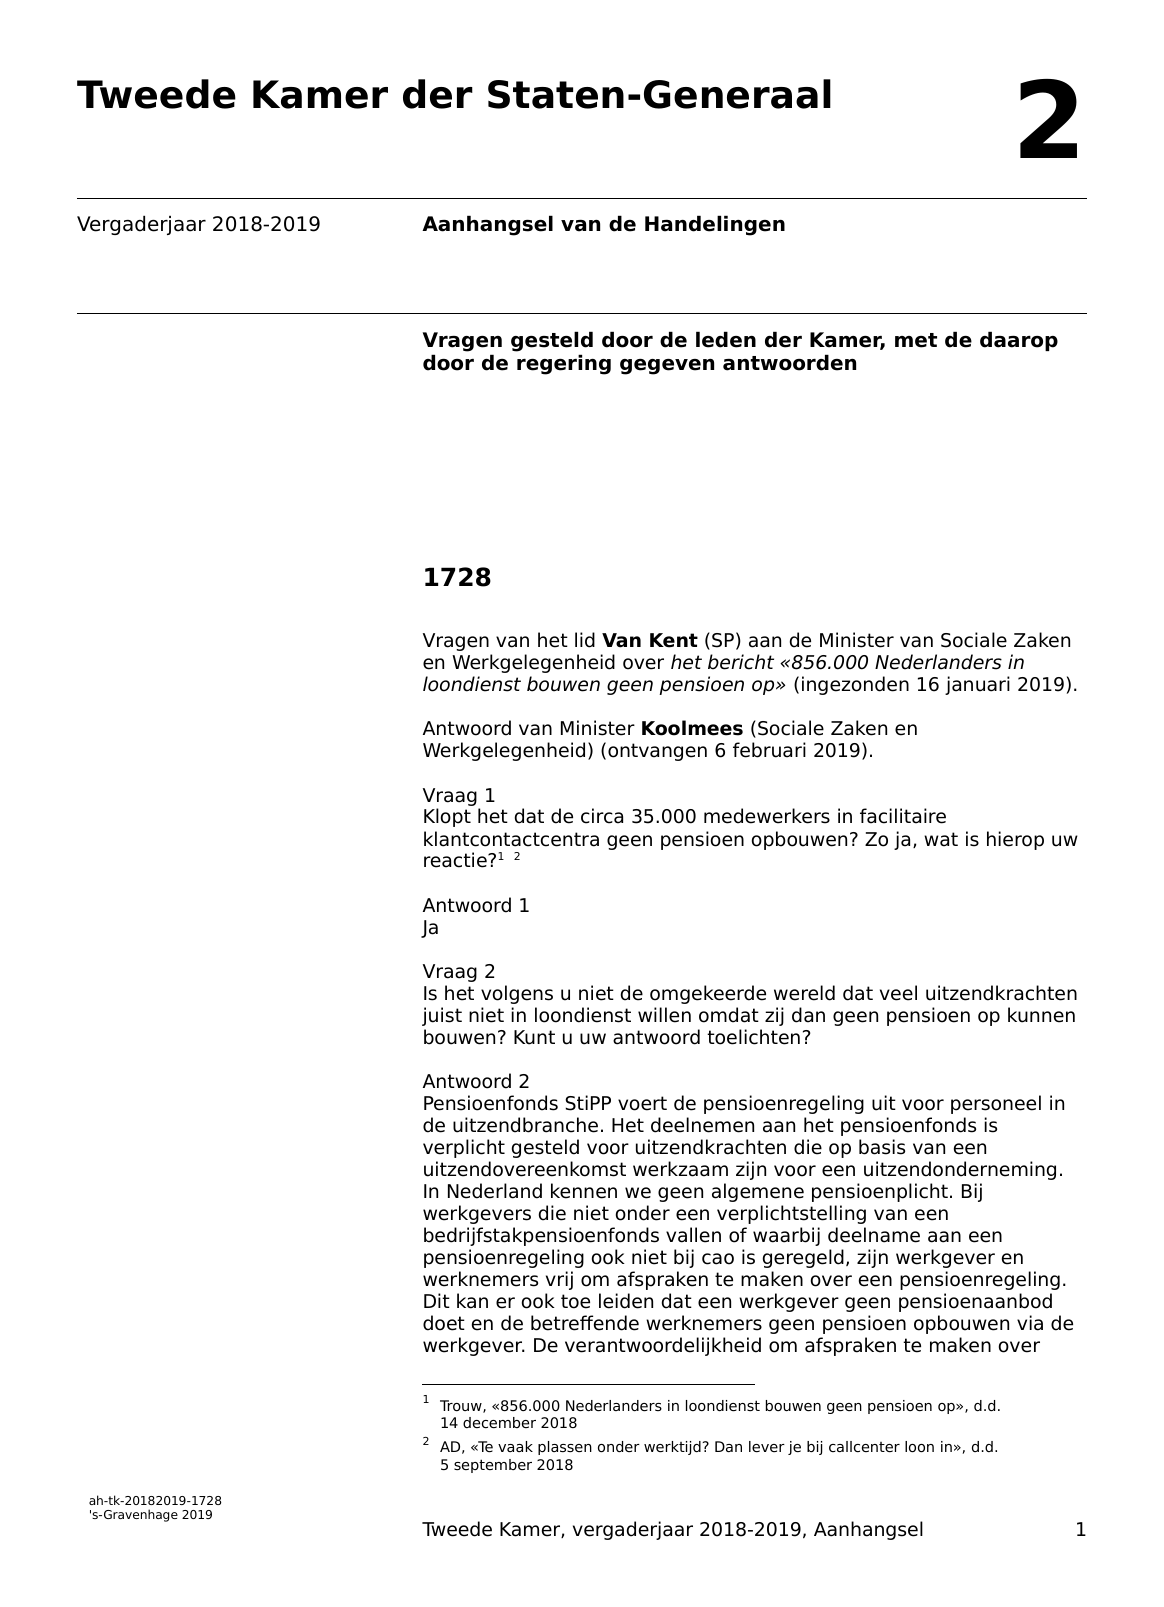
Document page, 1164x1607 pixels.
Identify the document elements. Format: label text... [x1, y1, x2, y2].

table_cell Vragen gesteld door de leden der Kamer, met de daarop door de regering gegeven antwoorden [422, 314, 1087, 375]
text 's-Gravenhage 2019 [88, 1508, 323, 1522]
text AD, «Te vaak plassen onder werktijd? Dan lever je bij callcenter loon in», d.d. 5 september 2018 [422, 1435, 1087, 1474]
text Vraag 1 [422, 784, 1087, 806]
text Trouw, «856.000 Nederlanders in loondienst bouwen geen pensioen op», d.d. 14 december 2018 [422, 1393, 1087, 1432]
table_cell [77, 314, 422, 375]
text Vragen van het lid Van Kent (SP) aan de Minister van Sociale Zaken en Werkgelegenheid over het bericht «856.000 Nederlanders in loondienst bouwen geen pensioen op» (ingezonden 16 januari 2019). [422, 630, 1087, 696]
table_cell Aanhangsel van de Handelingen [422, 199, 1087, 313]
text Ja [422, 917, 1087, 938]
text Antwoord 1 [422, 894, 1087, 917]
text 1728 [422, 563, 1087, 592]
text Pensioenfonds StiPP voert de pensioenregeling uit voor personeel in de uitzendbranche. Het deelnemen aan het pensioenfonds is verplicht gesteld voor uitzendkrachten die op basis van een uitzendovereenkomst werkzaam zijn voor een uitzendonderneming. In Nederland kennen we geen algemene pensioenplicht. Bij werkgevers die niet onder een verplichtstelling van een bedrijfstakpensioenfonds vallen of waarbij deelname aan een pensioenregeling ook niet bij cao is geregeld, zijn werkgever en werknemers vrij om afspraken te maken over een pensioenregeling. Dit kan er ook toe leiden dat een werkgever geen pensioenaanbod doet en de betreffende werknemers geen pensioen opbouwen via de werkgever. De verantwoordelijkheid om afspraken te maken over [422, 1093, 1087, 1357]
table_header Tweede Kamer der Staten-Generaal [77, 59, 886, 198]
text Is het volgens u niet de omgekeerde wereld dat veel uitzendkrachten juist niet in loondienst willen omdat zij dan geen pensioen op kunnen bouwen? Kunt u uw antwoord toelichten? [422, 983, 1087, 1049]
text Antwoord 2 [422, 1071, 1087, 1093]
text Klopt het dat de circa 35.000 medewerkers in facilitaire klantcontactcentra geen pensioen opbouwen? Zo ja, wat is hierop uw reactie? [422, 806, 1087, 872]
table_cell Vergaderjaar 2018-2019 [77, 199, 422, 313]
table_header 2 [886, 59, 1087, 198]
text Vraag 2 [422, 961, 1087, 983]
text Antwoord van Minister Koolmees (Sociale Zaken en Werkgelegenheid) (ontvangen 6 februari 2019). [422, 718, 1087, 762]
text ah-tk-20182019-1728 [88, 1494, 323, 1508]
